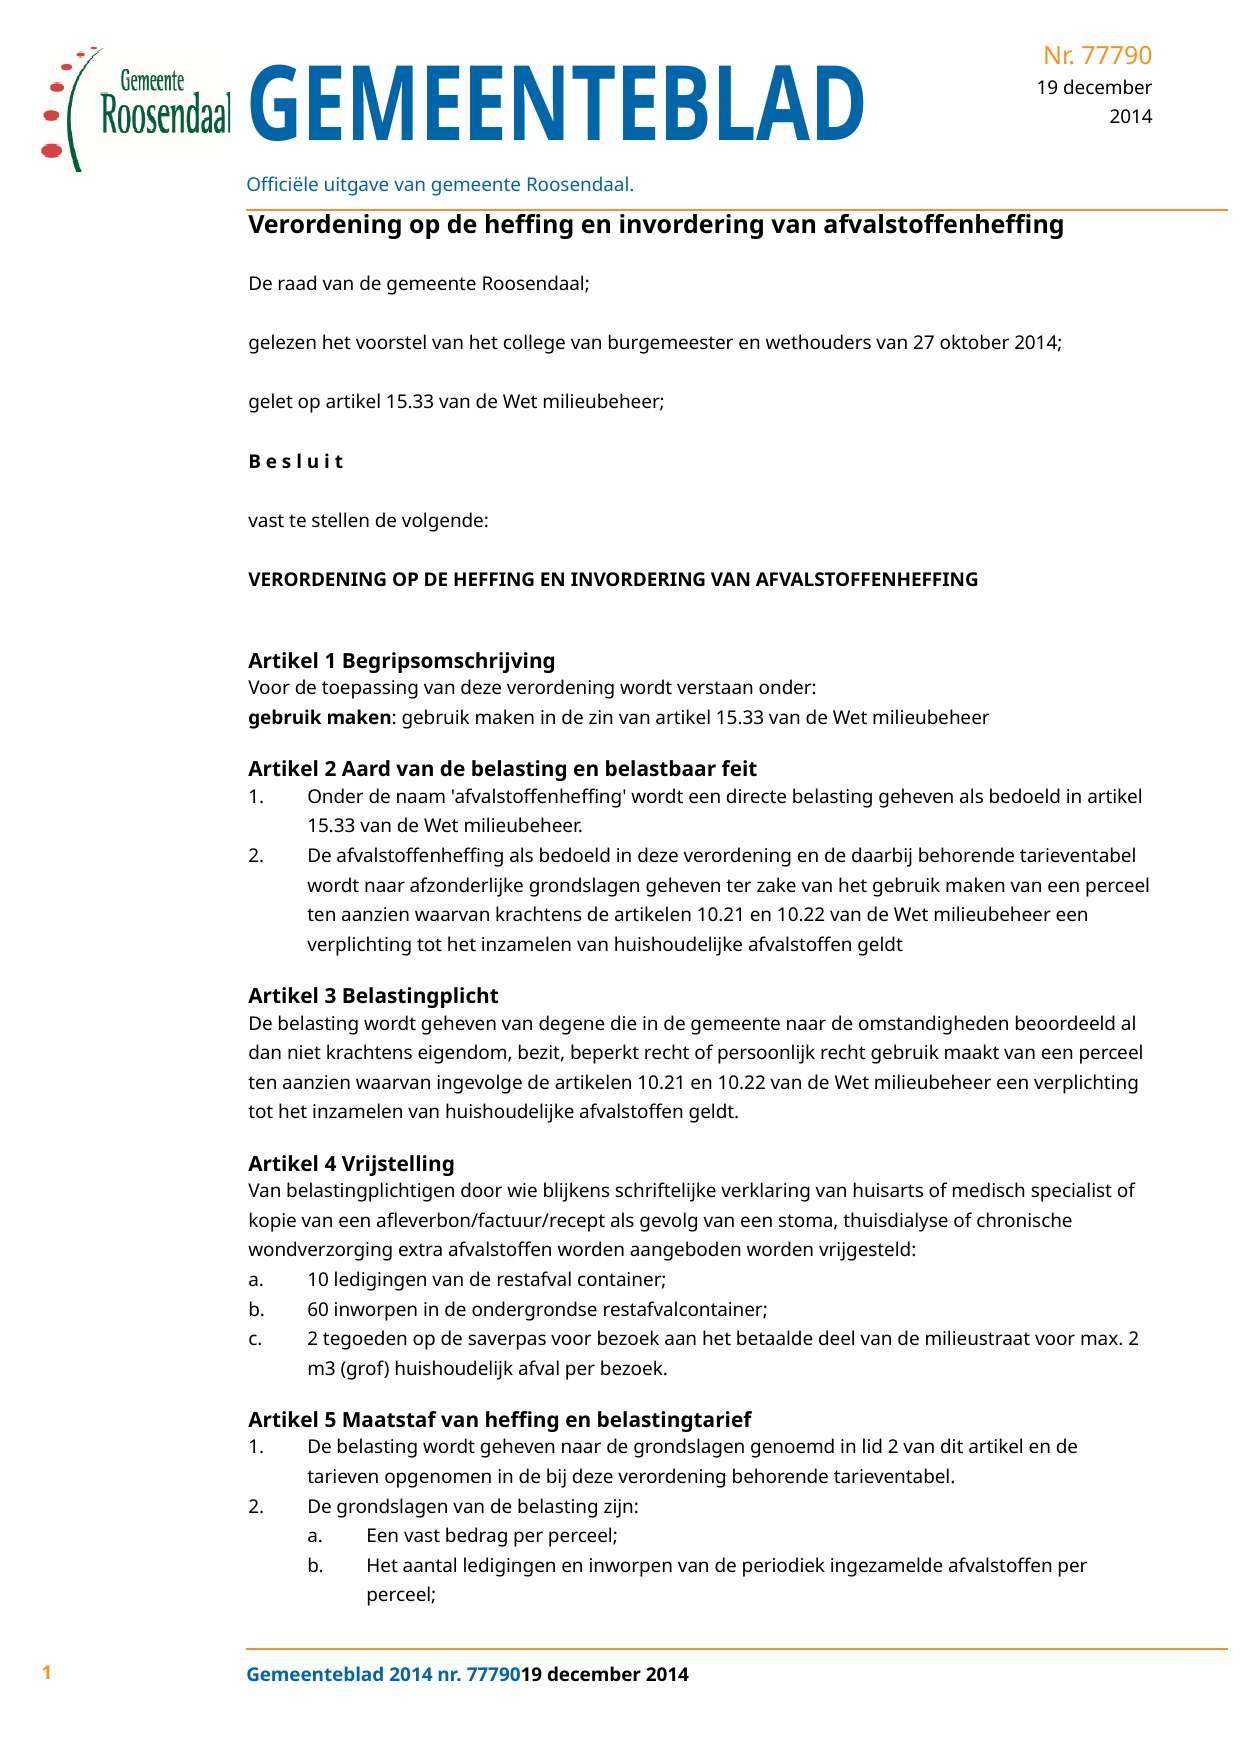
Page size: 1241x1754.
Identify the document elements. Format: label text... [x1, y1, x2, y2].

text Artikel 3 Belastingplicht [248, 981, 1152, 1010]
list 60 inworpen in de ondergrondse restafvalcontainer; [248, 1296, 1152, 1321]
text gelezen het voorstel van het college van burgemeester en wethouders van 27 oktober 2014; [248, 329, 1152, 355]
list 2 tegoeden op de saverpas voor bezoek aan het betaalde deel van de milieustraat voor max. 2 m3 (grof) huishoudelijk afval per bezoek. [248, 1325, 1152, 1381]
text gebruik maken: gebruik maken in de zin van artikel 15.33 van de Wet milieubeheer [248, 704, 1152, 730]
list Het aantal ledigingen en inworpen van de periodiek ingezamelde afvalstoffen per perceel; [307, 1552, 1152, 1607]
text Artikel 2 Aard van de belasting en belastbaar feit [248, 754, 1152, 783]
text Artikel 5 Maatstaf van heffing en belastingtarief [248, 1405, 1152, 1434]
text B e s l u i t [248, 448, 1152, 473]
list Een vast bedrag per perceel; [307, 1522, 1152, 1548]
picture [41, 47, 231, 172]
text Artikel 4 Vrijstelling [248, 1149, 1152, 1177]
text VERORDENING OP DE HEFFING EN INVORDERING VAN AFVALSTOFFENHEFFING [248, 566, 1152, 592]
list De grondslagen van de belasting zijn: [248, 1493, 1152, 1519]
text Van belastingplichtigen door wie blijkens schriftelijke verklaring van huisarts of medisch specialist of kopie van een afleverbon/factuur/recept als gevolg van een stoma, thuisdialyse of chronische wondverzorging extra afvalstoffen worden aangeboden worden vrijgesteld: [248, 1177, 1152, 1262]
text gelet op artikel 15.33 van de Wet milieubeheer; [248, 389, 1152, 414]
list De belasting wordt geheven naar de grondslagen genoemd in lid 2 van dit artikel en de tarieven opgenomen in de bij deze verordening behorende tarieventabel. [248, 1434, 1152, 1489]
text De raad van de gemeente Roosendaal; [248, 270, 1152, 296]
list De afvalstoffenheffing als bedoeld in deze verordening en de daarbij behorende tarieventabel wordt naar afzonderlijke grondslagen geheven ter zake van het gebruik maken van een perceel ten aanzien waarvan krachtens de artikelen 10.21 en 10.22 van de Wet milieubeheer een verplichting tot het inzamelen van huishoudelijke afvalstoffen geldt [248, 842, 1152, 957]
text Voor de toepassing van deze verordening wordt verstaan onder: [248, 674, 1152, 700]
text De belasting wordt geheven van degene die in de gemeente naar de omstandigheden beoordeeld al dan niet krachtens eigendom, bezit, beperkt recht of persoonlijk recht gebruik maakt van een perceel ten aanzien waarvan ingevolge de artikelen 10.21 en 10.22 van de Wet milieubeheer een verplichting tot het inzamelen van huishoudelijke afvalstoffen geldt. [248, 1010, 1152, 1124]
list 10 ledigingen van de restafval container; [248, 1266, 1152, 1292]
text Verordening op de heffing en invordering van afvalstoffenheffing [248, 211, 1152, 241]
text Artikel 1 Begripsomschrijving [248, 646, 1152, 674]
list Onder de naam 'afvalstoffenheffing' wordt een directe belasting geheven als bedoeld in artikel 15.33 van de Wet milieubeheer. [248, 783, 1152, 838]
text vast te stellen de volgende: [248, 507, 1152, 533]
